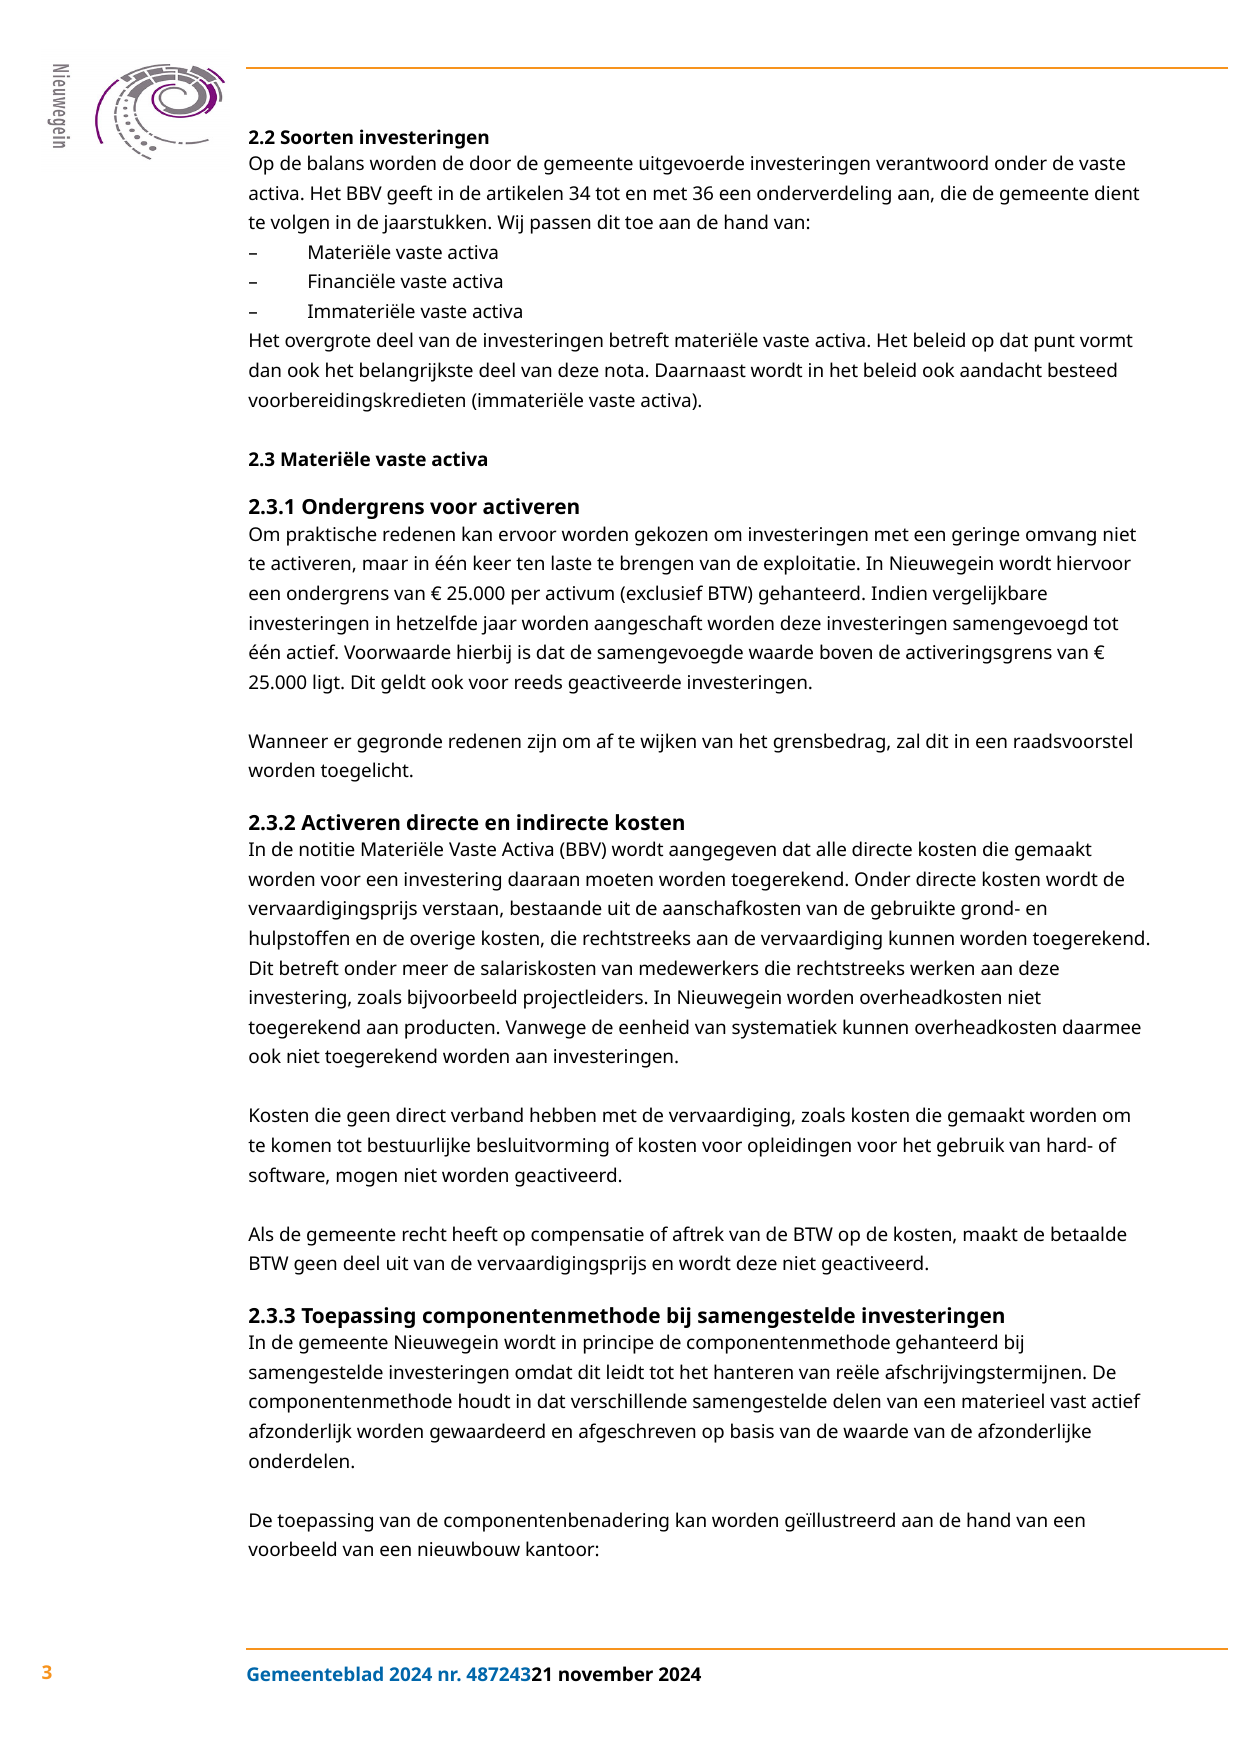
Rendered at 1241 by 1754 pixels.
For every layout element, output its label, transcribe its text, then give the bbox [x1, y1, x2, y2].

text 2.3.3 Toepassing componentenmethode bij samengestelde investeringen [248, 1301, 1152, 1329]
text In de notitie Materiële Vaste Activa (BBV) wordt aangegeven dat alle directe kosten die gemaakt worden voor een investering daaraan moeten worden toegerekend. Onder directe kosten wordt de vervaardigingsprijs verstaan, bestaande uit de aanschafkosten van de gebruikte grond- en hulpstoffen en de overige kosten, die rechtstreeks aan de vervaardiging kunnen worden toegerekend. Dit betreft onder meer de salariskosten van medewerkers die rechtstreeks werken aan deze investering, zoals bijvoorbeeld projectleiders. In Nieuwegein worden overheadkosten niet toegerekend aan producten. Vanwege de eenheid van systematiek kunnen overheadkosten daarmee ook niet toegerekend worden aan investeringen. [248, 836, 1152, 1069]
text Kosten die geen direct verband hebben met de vervaardiging, zoals kosten die gemaakt worden om te komen tot bestuurlijke besluitvorming of kosten voor opleidingen voor het gebruik van hard- of software, mogen niet worden geactiveerd. [248, 1103, 1152, 1188]
text In de gemeente Nieuwegein wordt in principe de componentenmethode gehanteerd bij samengestelde investeringen omdat dit leidt tot het hanteren van reële afschrijvingstermijnen. De componentenmethode houdt in dat verschillende samengestelde delen van een materieel vast actief afzonderlijk worden gewaardeerd en afgeschreven op basis van de waarde van de afzonderlijke onderdelen. [248, 1329, 1152, 1473]
text Op de balans worden de door de gemeente uitgevoerde investeringen verantwoord onder de vaste activa. Het BBV geeft in de artikelen 34 tot en met 36 een onderverdeling aan, die de gemeente dient te volgen in de jaarstukken. Wij passen dit toe aan de hand van: [248, 150, 1152, 235]
list Materiële vaste activa [248, 239, 1152, 264]
text 2.3 Materiële vaste activa [248, 446, 1152, 472]
text Om praktische redenen kan ervoor worden gekozen om investeringen met een geringe omvang niet te activeren, maar in één keer ten laste te brengen van de exploitatie. In Nieuwegein wordt hiervoor een ondergrens van € 25.000 per activum (exclusief BTW) gehanteerd. Indien vergelijkbare investeringen in hetzelfde jaar worden aangeschaft worden deze investeringen samengevoegd tot één actief. Voorwaarde hierbij is dat de samengevoegde waarde boven de activeringsgrens van € 25.000 ligt. Dit geldt ook voor reeds geactiveerde investeringen. [248, 521, 1152, 694]
text Als de gemeente recht heeft op compensatie of aftrek van de BTW op de kosten, maakt de betaalde BTW geen deel uit van de vervaardigingsprijs en wordt deze niet geactiveerd. [248, 1221, 1152, 1276]
list Immateriële vaste activa [248, 298, 1152, 324]
text Het overgrote deel van de investeringen betreft materiële vaste activa. Het beleid op dat punt vormt dan ook het belangrijkste deel van deze nota. Daarnaast wordt in het beleid ook aandacht besteed voorbereidingskredieten (immateriële vaste activa). [248, 328, 1152, 412]
text 2.3.2 Activeren directe en indirecte kosten [248, 808, 1152, 836]
picture [41, 47, 231, 172]
text De toepassing van de componentenbenadering kan worden geïllustreerd aan de hand van een voorbeeld van een nieuwbouw kantoor: [248, 1507, 1152, 1562]
text 2.2 Soorten investeringen [248, 124, 1152, 150]
list Financiële vaste activa [248, 268, 1152, 294]
text 2.3.1 Ondergrens voor activeren [248, 492, 1152, 521]
text Wanneer er gegronde redenen zijn om af te wijken van het grensbedrag, zal dit in een raadsvoorstel worden toegelicht. [248, 728, 1152, 783]
